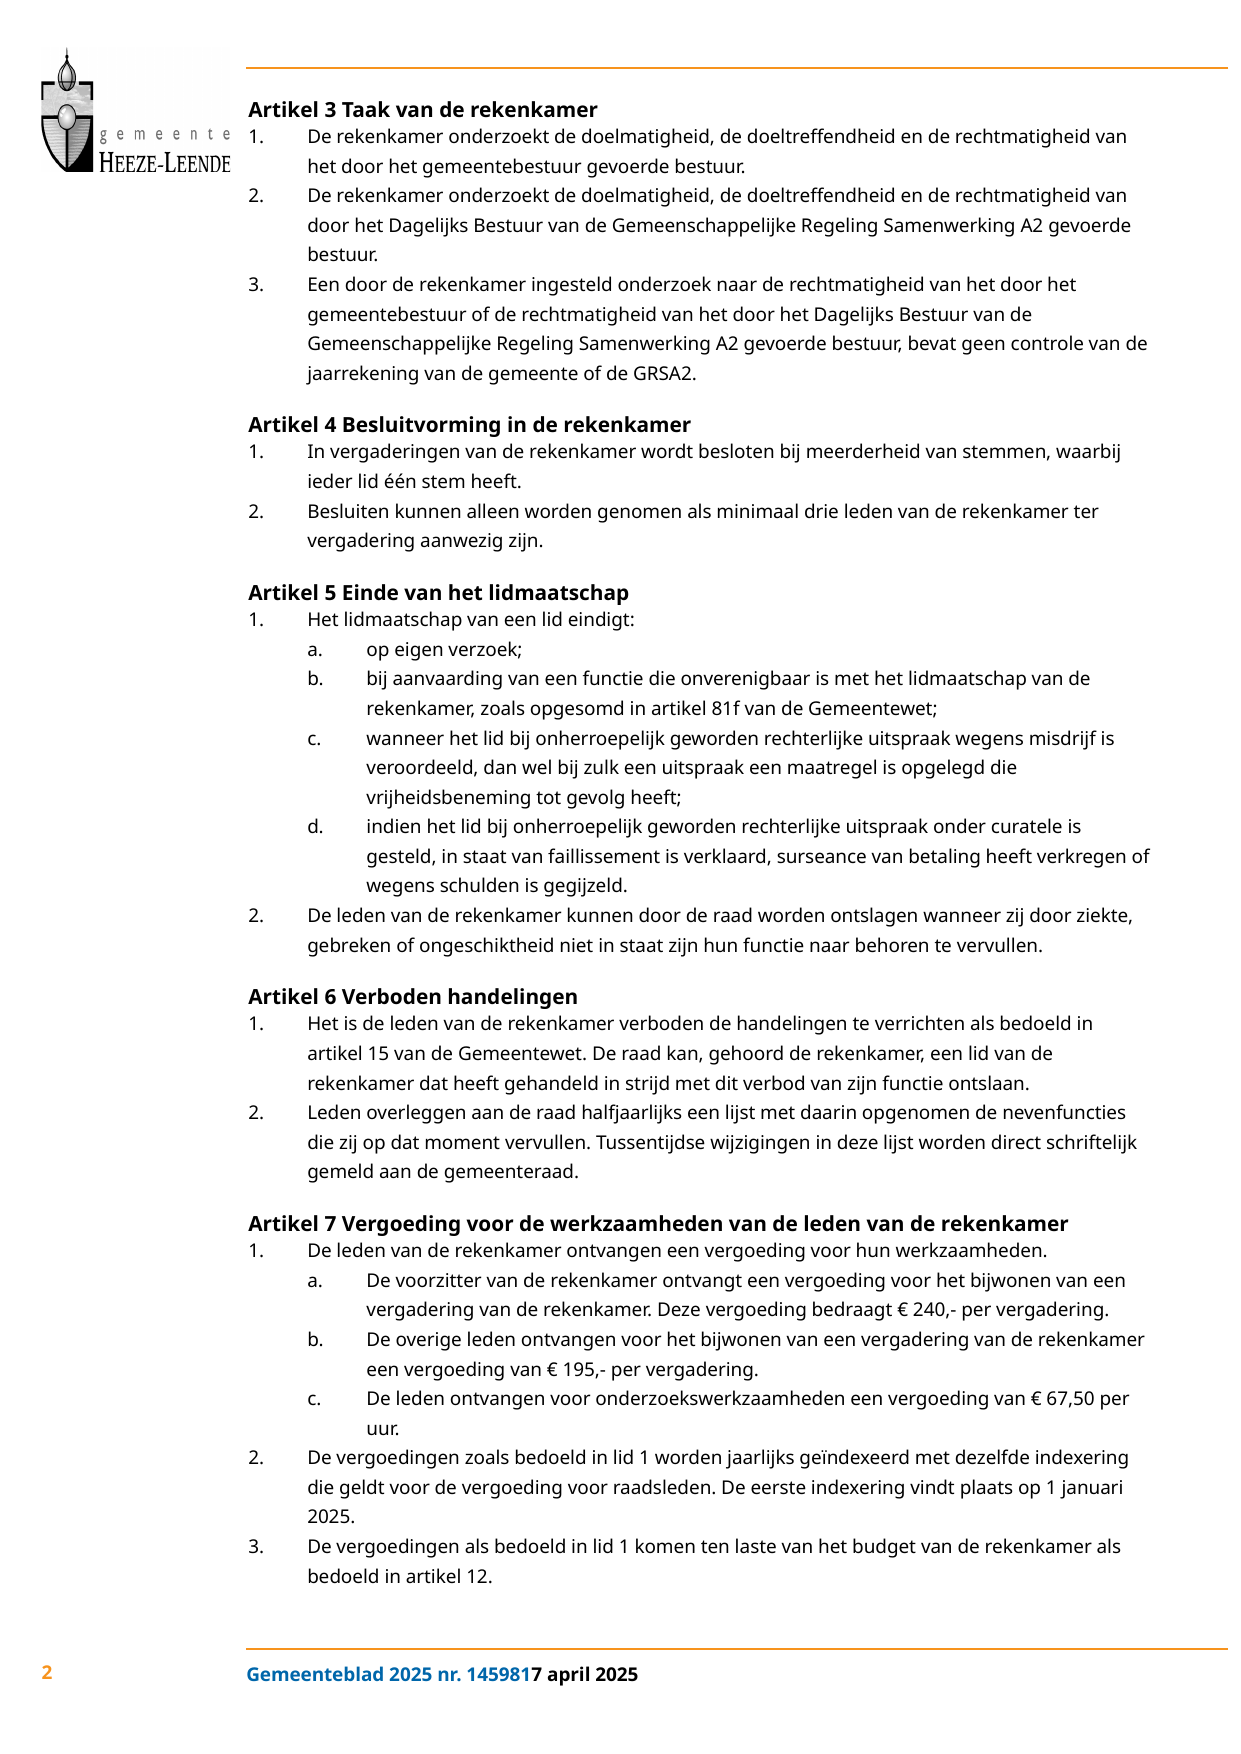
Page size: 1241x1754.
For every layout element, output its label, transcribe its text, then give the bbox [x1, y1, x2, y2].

text Artikel 7 Vergoeding voor de werkzaamheden van de leden van de rekenkamer [248, 1209, 1152, 1237]
list Het is de leden van de rekenkamer verboden de handelingen te verrichten als bedoeld in artikel 15 van de Gemeentewet. De raad kan, gehoord de rekenkamer, een lid van de rekenkamer dat heeft gehandeld in strijd met dit verbod van zijn functie ontslaan. [248, 1011, 1152, 1096]
list Een door de rekenkamer ingesteld onderzoek naar de rechtmatigheid van het door het gemeentebestuur of de rechtmatigheid van het door het Dagelijks Bestuur van de Gemeenschappelijke Regeling Samenwerking A2 gevoerde bestuur, bevat geen controle van de jaarrekening van de gemeente of de GRSA2. [248, 271, 1152, 386]
list Het lidmaatschap van een lid eindigt: [248, 606, 1152, 632]
list Besluiten kunnen alleen worden genomen als minimaal drie leden van de rekenkamer ter vergadering aanwezig zijn. [248, 498, 1152, 553]
list De rekenkamer onderzoekt de doelmatigheid, de doeltreffendheid en de rechtmatigheid van door het Dagelijks Bestuur van de Gemeenschappelijke Regeling Samenwerking A2 gevoerde bestuur. [248, 182, 1152, 267]
picture [41, 47, 231, 172]
list In vergaderingen van de rekenkamer wordt besloten bij meerderheid van stemmen, waarbij ieder lid één stem heeft. [248, 439, 1152, 494]
text Artikel 4 Besluitvorming in de rekenkamer [248, 410, 1152, 439]
list bij aanvaarding van een functie die onverenigbaar is met het lidmaatschap van de rekenkamer, zoals opgesomd in artikel 81f van de Gemeentewet; [307, 666, 1152, 721]
list De voorzitter van de rekenkamer ontvangt een vergoeding voor het bijwonen van een vergadering van de rekenkamer. Deze vergoeding bedraagt € 240,- per vergadering. [307, 1267, 1152, 1322]
list op eigen verzoek; [307, 636, 1152, 662]
text Artikel 3 Taak van de rekenkamer [248, 95, 1152, 123]
list De rekenkamer onderzoekt de doelmatigheid, de doeltreffendheid en de rechtmatigheid van het door het gemeentebestuur gevoerde bestuur. [248, 123, 1152, 178]
list Leden overleggen aan de raad halfjaarlijks een lijst met daarin opgenomen de nevenfuncties die zij op dat moment vervullen. Tussentijdse wijzigingen in deze lijst worden direct schriftelijk gemeld aan de gemeenteraad. [248, 1099, 1152, 1184]
list De leden ontvangen voor onderzoekswerkzaamheden een vergoeding van € 67,50 per uur. [307, 1385, 1152, 1441]
list De vergoedingen als bedoeld in lid 1 komen ten laste van het budget van de rekenkamer als bedoeld in artikel 12. [248, 1533, 1152, 1588]
list De vergoedingen zoals bedoeld in lid 1 worden jaarlijks geïndexeerd met dezelfde indexering die geldt voor de vergoeding voor raadsleden. De eerste indexering vindt plaats op 1 januari 2025. [248, 1444, 1152, 1529]
list De leden van de rekenkamer ontvangen een vergoeding voor hun werkzaamheden. [248, 1237, 1152, 1263]
list wanneer het lid bij onherroepelijk geworden rechterlijke uitspraak wegens misdrijf is veroordeeld, dan wel bij zulk een uitspraak een maatregel is opgelegd die vrijheidsbeneming tot gevolg heeft; [307, 725, 1152, 809]
text Artikel 6 Verboden handelingen [248, 982, 1152, 1011]
list indien het lid bij onherroepelijk geworden rechterlijke uitspraak onder curatele is gesteld, in staat van faillissement is verklaard, surseance van betaling heeft verkregen of wegens schulden is gegijzeld. [307, 813, 1152, 898]
text Artikel 5 Einde van het lidmaatschap [248, 578, 1152, 606]
list De leden van de rekenkamer kunnen door de raad worden ontslagen wanneer zij door ziekte, gebreken of ongeschiktheid niet in staat zijn hun functie naar behoren te vervullen. [248, 902, 1152, 957]
list De overige leden ontvangen voor het bijwonen van een vergadering van de rekenkamer een vergoeding van € 195,- per vergadering. [307, 1326, 1152, 1381]
